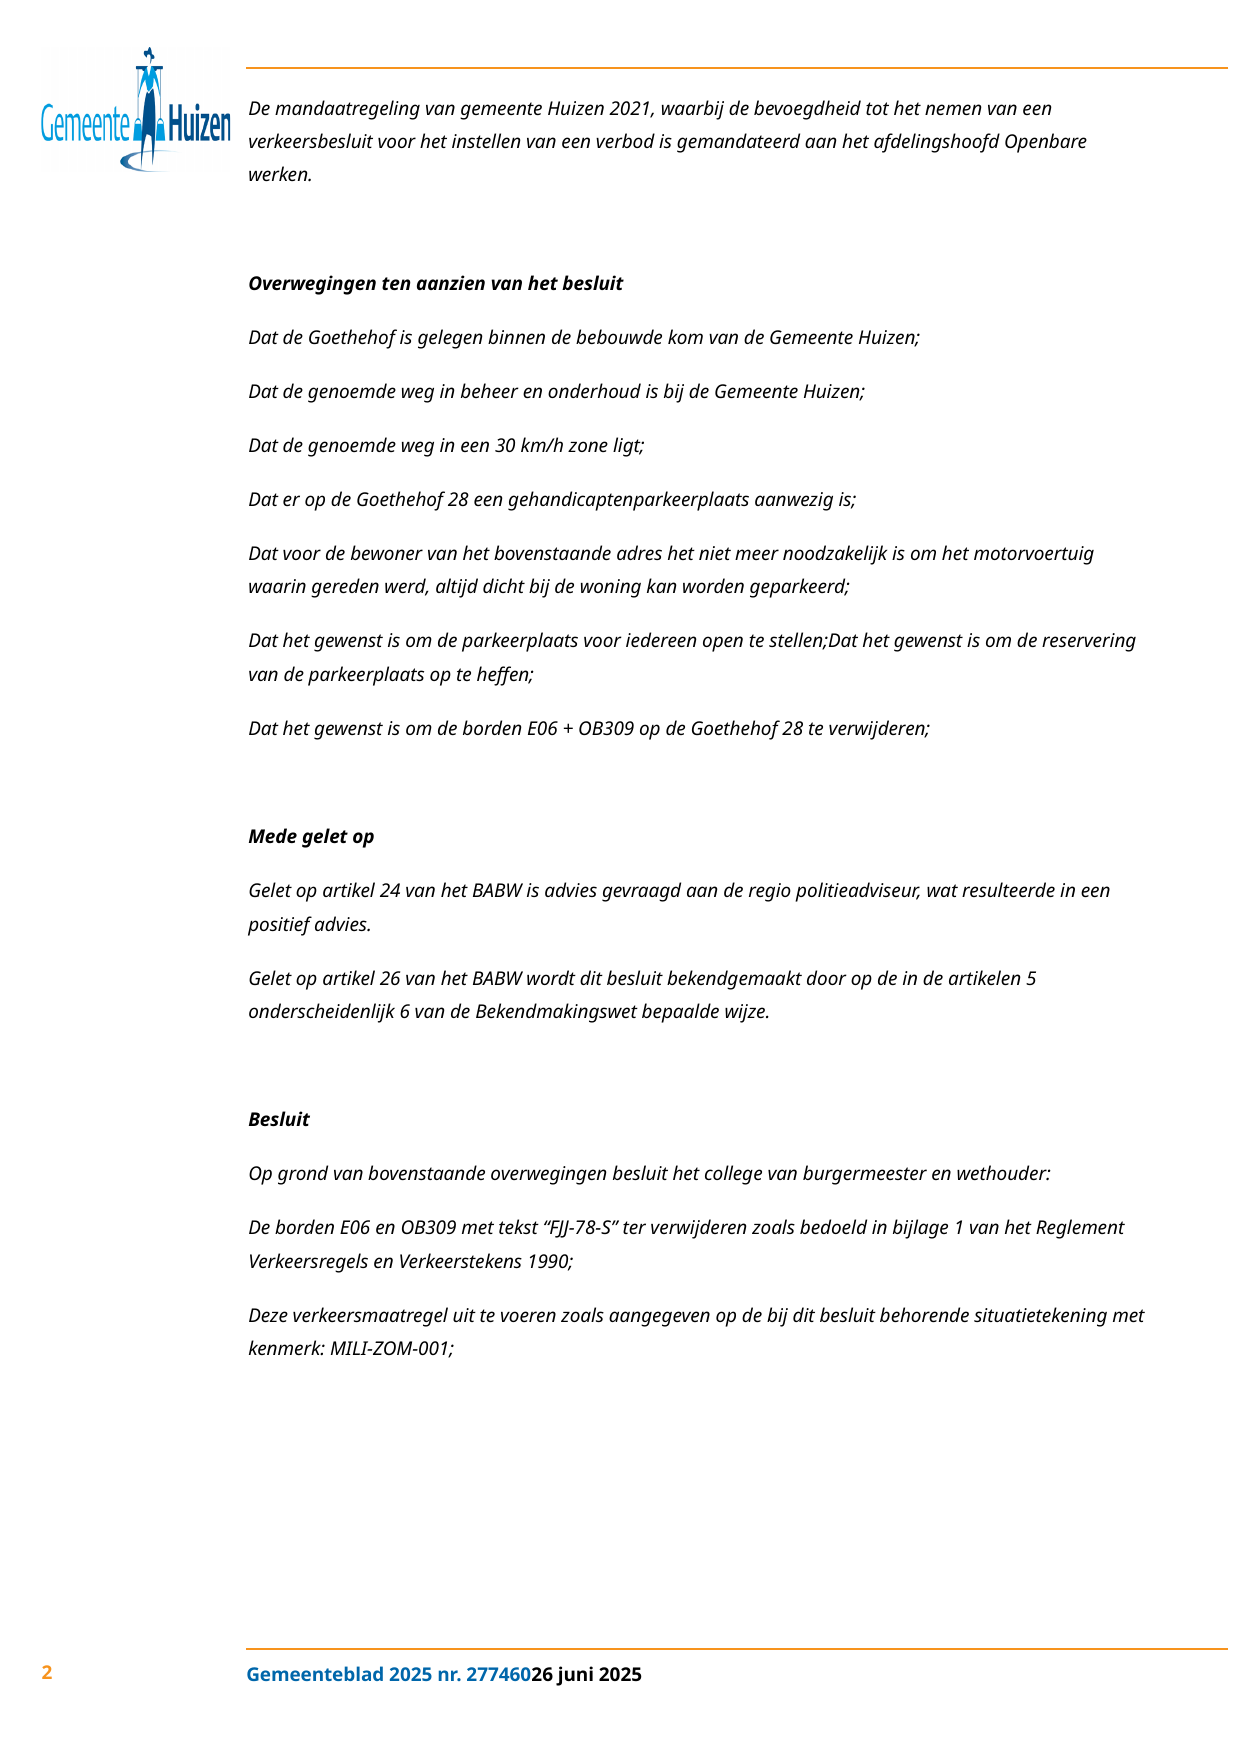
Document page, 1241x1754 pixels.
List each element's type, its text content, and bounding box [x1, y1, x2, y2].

picture [41, 47, 231, 172]
text De mandaatregeling van gemeente Huizen 2021, waarbij de bevoegdheid tot het nemen van een verkeersbesluit voor het instellen van een verbod is gemandateerd aan het afdelingshoofd Openbare werken. [248, 95, 1152, 187]
text Gelet op artikel 24 van het BABW is advies gevraagd aan de regio politieadviseur, wat resulteerde in een positief advies. [248, 877, 1152, 936]
text Dat er op de Goethehof 28 een gehandicaptenparkeerplaats aanwezig is; [248, 486, 1152, 512]
text Dat de genoemde weg in beheer en onderhoud is bij de Gemeente Huizen; [248, 378, 1152, 404]
text Dat het gewenst is om de borden E06 + OB309 op de Goethehof 28 te verwijderen; [248, 715, 1152, 741]
text Mede gelet op [248, 823, 1152, 849]
text Gelet op artikel 26 van het BABW wordt dit besluit bekendgemaakt door op de in de artikelen 5 onderscheidenlijk 6 van de Bekendmakingswet bepaalde wijze. [248, 965, 1152, 1024]
text Overwegingen ten aanzien van het besluit [248, 270, 1152, 296]
text Op grond van bovenstaande overwegingen besluit het college van burgermeester en wethouder: [248, 1160, 1152, 1186]
text Dat de genoemde weg in een 30 km/h zone ligt; [248, 432, 1152, 458]
text De borden E06 en OB309 met tekst “FJJ-78-S” ter verwijderen zoals bedoeld in bijlage 1 van het Reglement Verkeersregels en Verkeerstekens 1990; [248, 1214, 1152, 1274]
text Deze verkeersmaatregel uit te voeren zoals aangegeven op de bij dit besluit behorende situatietekening met kenmerk: MILI-ZOM-001; [248, 1302, 1152, 1361]
text Dat het gewenst is om de parkeerplaats voor iedereen open te stellen;Dat het gewenst is om de reservering van de parkeerplaats op te heffen; [248, 628, 1152, 687]
text Dat de Goethehof is gelegen binnen de bebouwde kom van de Gemeente Huizen; [248, 324, 1152, 349]
text Besluit [248, 1106, 1152, 1132]
text Dat voor de bewoner van het bovenstaande adres het niet meer noodzakelijk is om het motorvoertuig waarin gereden werd, altijd dicht bij de woning kan worden geparkeerd; [248, 540, 1152, 599]
